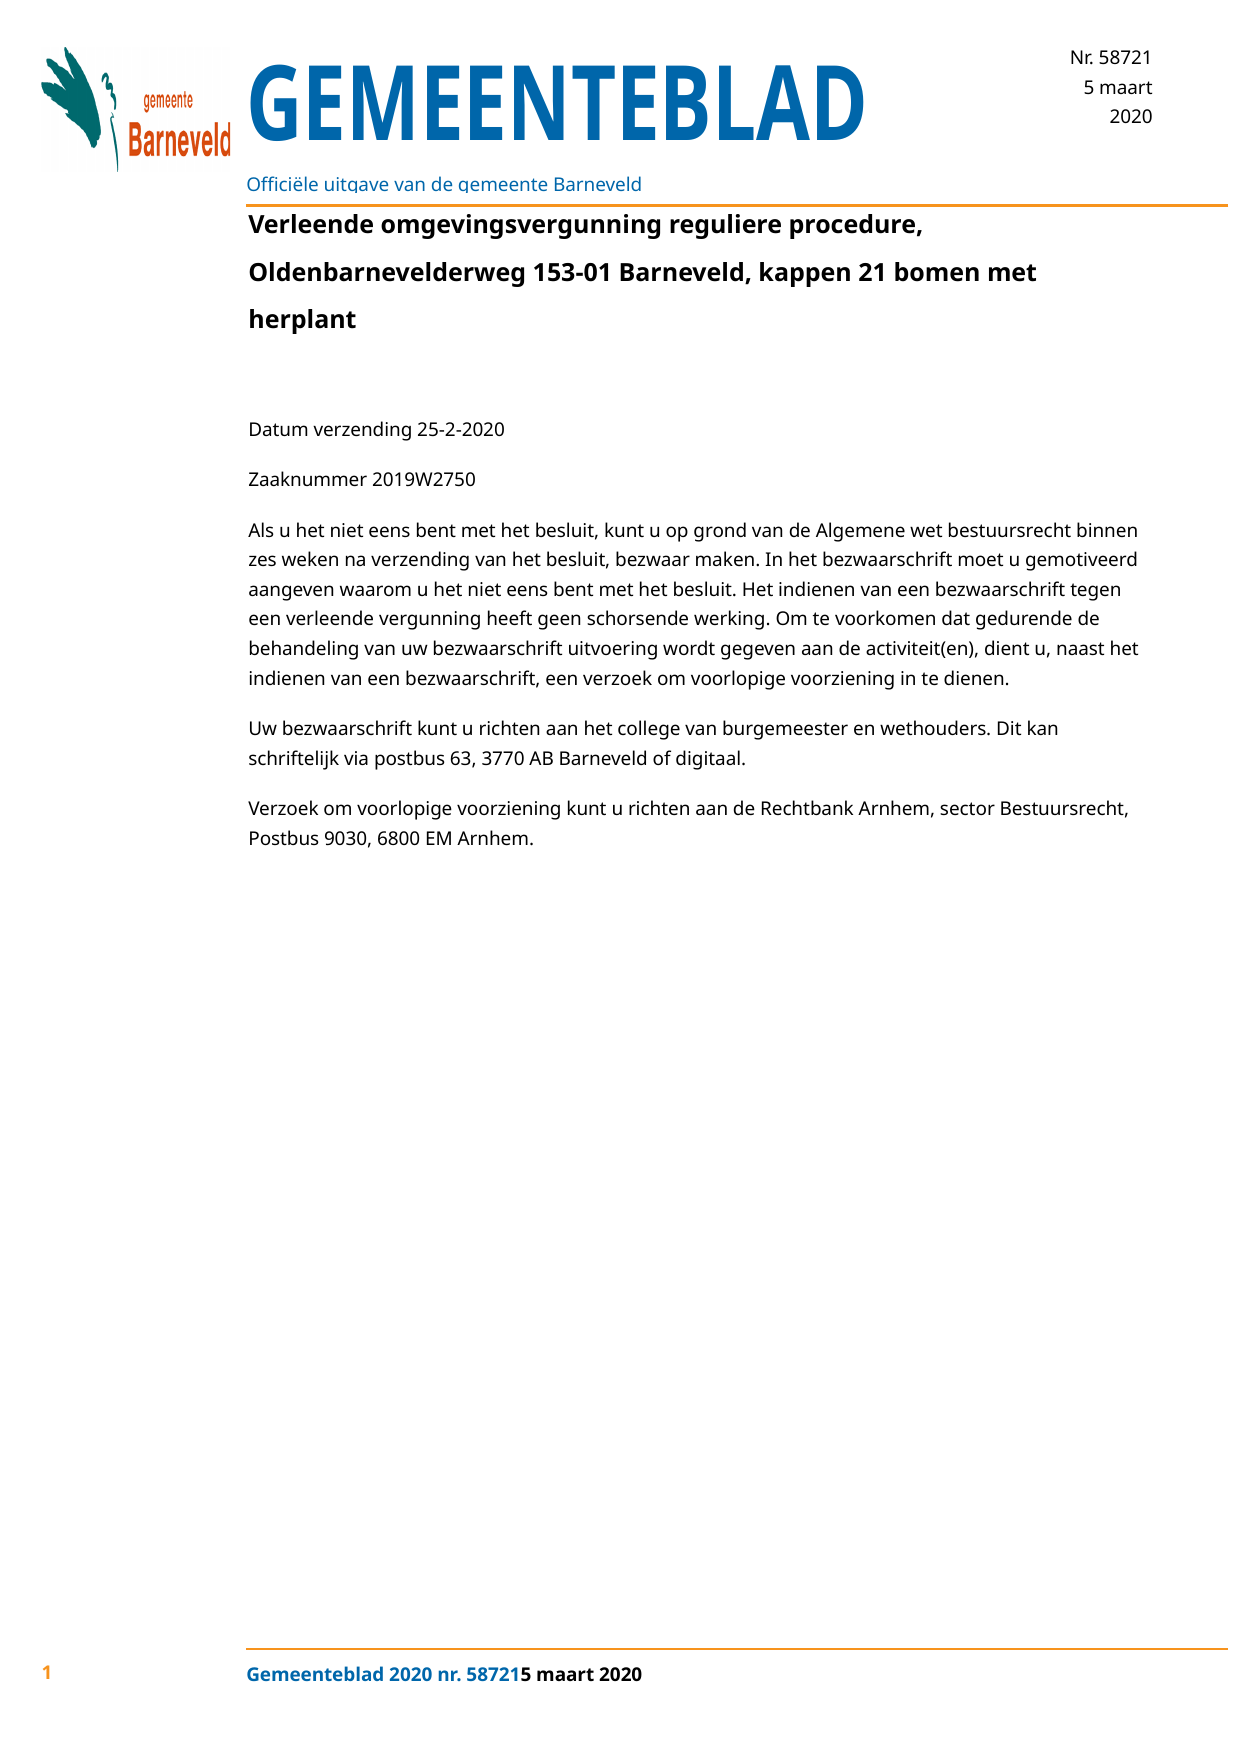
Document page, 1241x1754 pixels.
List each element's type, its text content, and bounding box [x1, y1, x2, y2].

text Datum verzending 25-2-2020 [248, 416, 1152, 442]
picture [41, 47, 231, 172]
text Verleende omgevingsvergunning reguliere procedure, Oldenbarnevelderweg 153-01 Barneveld, kappen 21 bomen met herplant [248, 207, 1152, 336]
text Zaaknummer 2019W2750 [248, 466, 1152, 492]
text Verzoek om voorlopige voorziening kunt u richten aan de Rechtbank Arnhem, sector Bestuursrecht, Postbus 9030, 6800 EM Arnhem. [248, 795, 1152, 850]
text Uw bezwaarschrift kunt u richten aan het college van burgemeester en wethouders. Dit kan schriftelijk via postbus 63, 3770 AB Barneveld of digitaal. [248, 715, 1152, 770]
text Als u het niet eens bent met het besluit, kunt u op grond van de Algemene wet bestuursrecht binnen zes weken na verzending van het besluit, bezwaar maken. In het bezwaarschrift moet u gemotiveerd aangeven waarom u het niet eens bent met het besluit. Het indienen van een bezwaarschrift tegen een verleende vergunning heeft geen schorsende werking. Om te voorkomen dat gedurende de behandeling van uw bezwaarschrift uitvoering wordt gegeven aan de activiteit(en), dient u, naast het indienen van een bezwaarschrift, een verzoek om voorlopige voorziening in te dienen. [248, 517, 1152, 690]
